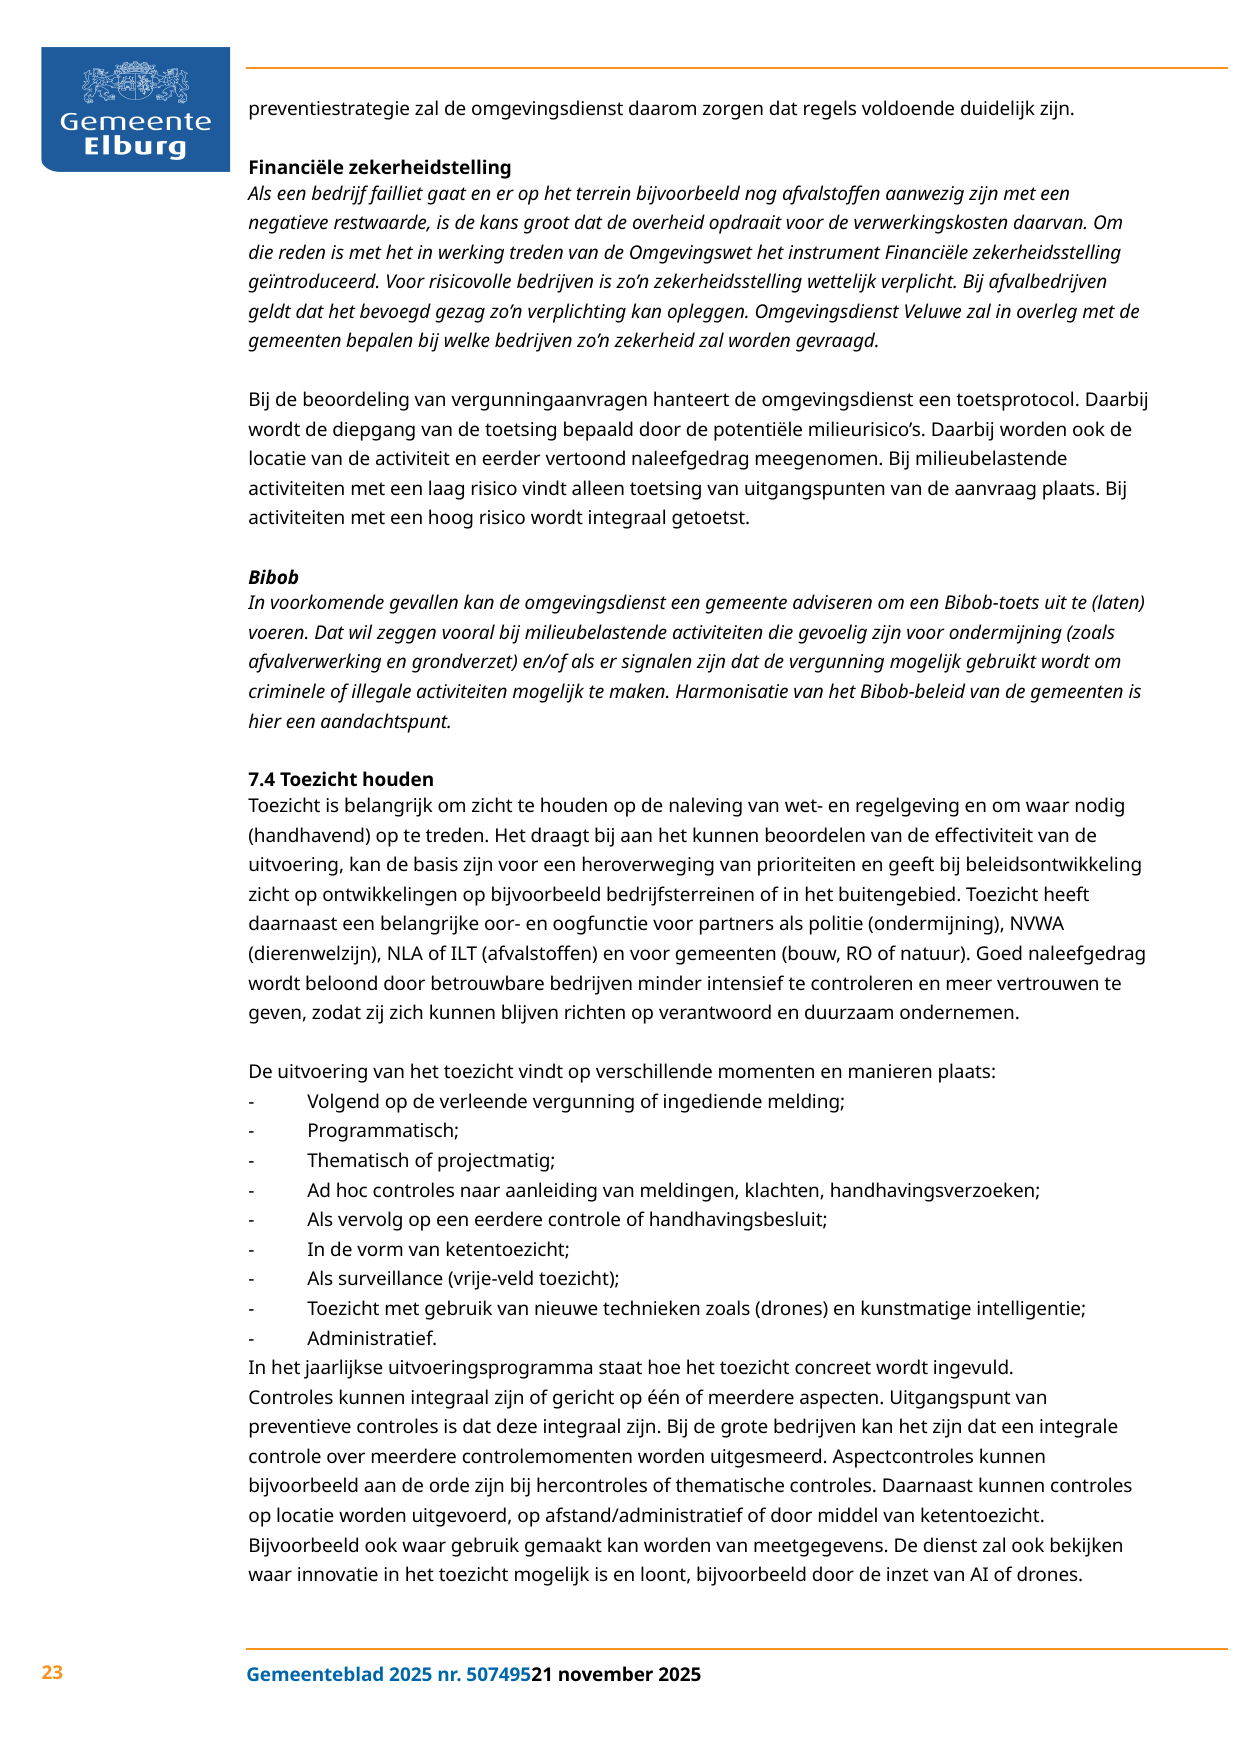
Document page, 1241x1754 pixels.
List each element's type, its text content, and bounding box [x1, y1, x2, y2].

list Als vervolg op een eerdere controle of handhavingsbesluit; [248, 1206, 1152, 1232]
list Volgend op de verleende vergunning of ingediende melding; [248, 1088, 1152, 1114]
list Programmatisch; [248, 1118, 1152, 1143]
text Controles kunnen integraal zijn of gericht op één of meerdere aspecten. Uitgangspunt van preventieve controles is dat deze integraal zijn. Bij de grote bedrijven kan het zijn dat een integrale controle over meerdere controlemomenten worden uitgesmeerd. Aspectcontroles kunnen bijvoorbeeld aan de orde zijn bij hercontroles of thematische controles. Daarnaast kunnen controles op locatie worden uitgevoerd, op afstand/administratief of door middel van ketentoezicht. Bijvoorbeeld ook waar gebruik gemaakt kan worden van meetgegevens. De dienst zal ook bekijken waar innovatie in het toezicht mogelijk is en loont, bijvoorbeeld door de inzet van AI of drones. [248, 1384, 1152, 1587]
table_header Bibob [248, 564, 1152, 589]
picture [41, 47, 231, 172]
list Toezicht met gebruik van nieuwe technieken zoals (drones) en kunstmatige intelligentie; [248, 1295, 1152, 1321]
text In het jaarlijkse uitvoeringsprogramma staat hoe het toezicht concreet wordt ingevuld. [248, 1354, 1152, 1380]
list Administratief. [248, 1325, 1152, 1350]
table_header Financiële zekerheidstelling [248, 154, 1152, 180]
text preventiestrategie zal de omgevingsdienst daarom zorgen dat regels voldoende duidelijk zijn. [248, 95, 1152, 121]
text De uitvoering van het toezicht vindt op verschillende momenten en manieren plaats: [248, 1058, 1152, 1084]
table_cell Als een bedrijf failliet gaat en er op het terrein bijvoorbeeld nog afvalstoffen aanwezig zijn met een negatieve restwaarde, is de kans groot dat de overheid opdraait voor de verwerkingskosten daarvan. Om die reden is met het in werking treden van de Omgevingswet het instrument Financiële zekerheidsstelling geïntroduceerd. Voor risicovolle bedrijven is zo’n zekerheidsstelling wettelijk verplicht. Bij afvalbedrijven geldt dat het bevoegd gezag zo’n verplichting kan opleggen. Omgevingsdienst Veluwe zal in overleg met de gemeenten bepalen bij welke bedrijven zo’n zekerheid zal worden gevraagd. [248, 180, 1152, 353]
list Thematisch of projectmatig; [248, 1147, 1152, 1173]
list Ad hoc controles naar aanleiding van meldingen, klachten, handhavingsverzoeken; [248, 1177, 1152, 1202]
table_cell In voorkomende gevallen kan de omgevingsdienst een gemeente adviseren om een Bibob-toets uit te (laten) voeren. Dat wil zeggen vooral bij milieubelastende activiteiten die gevoelig zijn voor ondermijning (zoals afvalverwerking en grondverzet) en/of als er signalen zijn dat de vergunning mogelijk gebruikt wordt om criminele of illegale activiteiten mogelijk te maken. Harmonisatie van het Bibob-beleid van de gemeenten is hier een aandachtspunt. [248, 590, 1152, 734]
list In de vorm van ketentoezicht; [248, 1236, 1152, 1262]
text Toezicht is belangrijk om zicht te houden op de naleving van wet- en regelgeving en om waar nodig (handhavend) op te treden. Het draagt bij aan het kunnen beoordelen van de effectiviteit van de uitvoering, kan de basis zijn voor een heroverweging van prioriteiten en geeft bij beleidsontwikkeling zicht op ontwikkelingen op bijvoorbeeld bedrijfsterreinen of in het buitengebied. Toezicht heeft daarnaast een belangrijke oor- en oogfunctie voor partners als politie (ondermijning), NVWA (dierenwelzijn), NLA of ILT (afvalstoffen) en voor gemeenten (bouw, RO of natuur). Goed naleefgedrag wordt beloond door betrouwbare bedrijven minder intensief te controleren en meer vertrouwen te geven, zodat zij zich kunnen blijven richten op verantwoord en duurzaam ondernemen. [248, 792, 1152, 1025]
text Bij de beoordeling van vergunningaanvragen hanteert de omgevingsdienst een toetsprotocol. Daarbij wordt de diepgang van de toetsing bepaald door de potentiële milieurisico’s. Daarbij worden ook de locatie van de activiteit en eerder vertoond naleefgedrag meegenomen. Bij milieubelastende activiteiten met een laag risico vindt alleen toetsing van uitgangspunten van de aanvraag plaats. Bij activiteiten met een hoog risico wordt integraal getoetst. [248, 386, 1152, 530]
list Als surveillance (vrije-veld toezicht); [248, 1266, 1152, 1291]
text 7.4 Toezicht houden [248, 766, 1152, 792]
